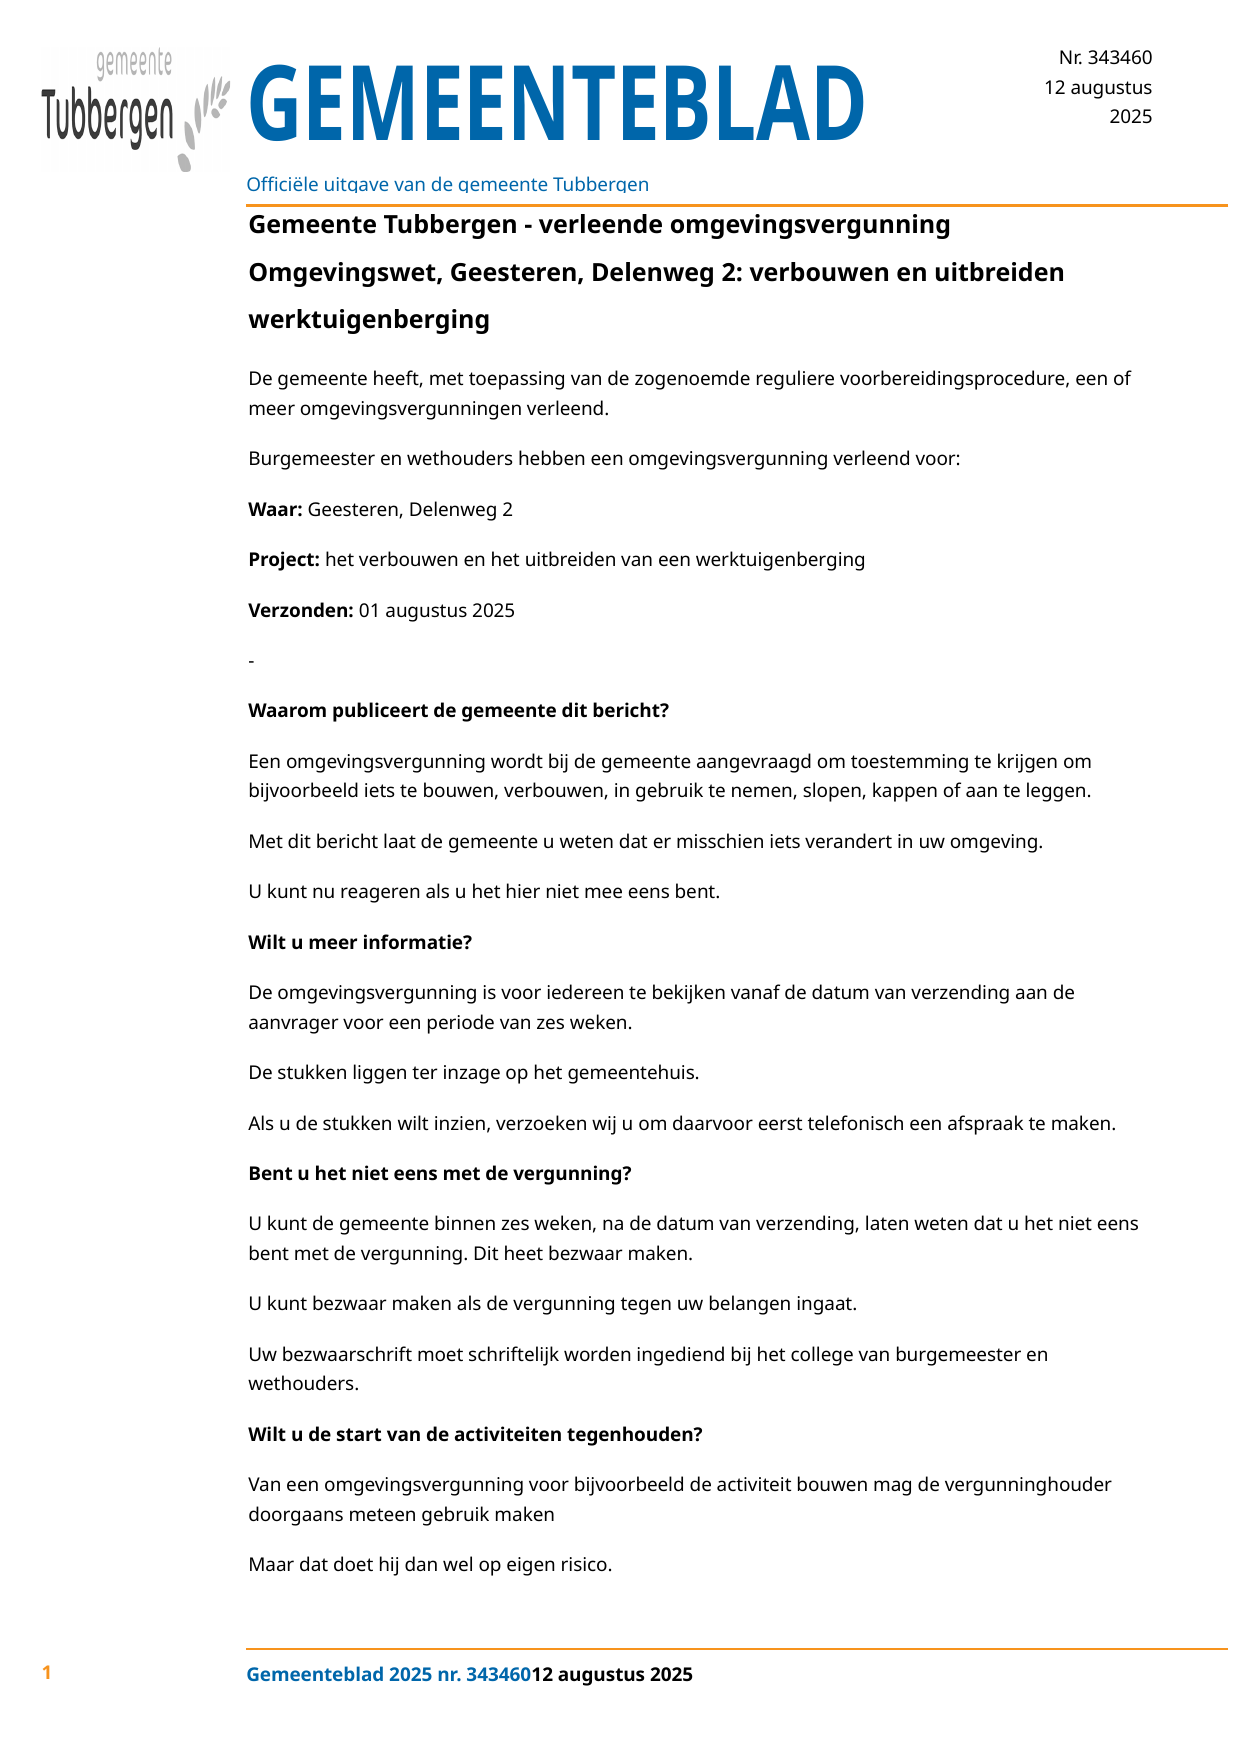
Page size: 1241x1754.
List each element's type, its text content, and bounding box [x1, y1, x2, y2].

text Burgemeester en wethouders hebben een omgevingsvergunning verleend voor: [248, 446, 1152, 471]
text Uw bezwaarschrift moet schriftelijk worden ingediend bij het college van burgemeester en wethouders. [248, 1341, 1152, 1396]
text Project: het verbouwen en het uitbreiden van een werktuigenberging [248, 546, 1152, 572]
text De stukken liggen ter inzage op het gemeentehuis. [248, 1059, 1152, 1085]
text Gemeente Tubbergen - verleende omgevingsvergunning Omgevingswet, Geesteren, Delenweg 2: verbouwen en uitbreiden werktuigenberging [248, 207, 1152, 336]
picture [41, 47, 231, 172]
text Wilt u de start van de activiteiten tegenhouden? [248, 1421, 1152, 1447]
text Een omgevingsvergunning wordt bij de gemeente aangevraagd om toestemming te krijgen om bijvoorbeeld iets te bouwen, verbouwen, in gebruik te nemen, slopen, kappen of aan te leggen. [248, 748, 1152, 803]
text Waar: Geesteren, Delenweg 2 [248, 496, 1152, 522]
text Maar dat doet hij dan wel op eigen risico. [248, 1551, 1152, 1577]
text Wilt u meer informatie? [248, 929, 1152, 954]
text De omgevingsvergunning is voor iedereen te bekijken vanaf de datum van verzending aan de aanvrager voor een periode van zes weken. [248, 979, 1152, 1034]
text Verzonden: 01 augustus 2025 [248, 597, 1152, 622]
text - [248, 647, 1152, 673]
text U kunt nu reageren als u het hier niet mee eens bent. [248, 878, 1152, 904]
text Met dit bericht laat de gemeente u weten dat er misschien iets verandert in uw omgeving. [248, 828, 1152, 854]
text U kunt de gemeente binnen zes weken, na de datum van verzending, laten weten dat u het niet eens bent met de vergunning. Dit heet bezwaar maken. [248, 1211, 1152, 1266]
text Van een omgevingsvergunning voor bijvoorbeeld de activiteit bouwen mag de vergunninghouder doorgaans meteen gebruik maken [248, 1471, 1152, 1527]
text Bent u het niet eens met de vergunning? [248, 1160, 1152, 1186]
text De gemeente heeft, met toepassing van de zogenoemde reguliere voorbereidingsprocedure, een of meer omgevingsvergunningen verleend. [248, 366, 1152, 421]
text Waarom publiceert de gemeente dit bericht? [248, 698, 1152, 723]
text U kunt bezwaar maken als de vergunning tegen uw belangen ingaat. [248, 1291, 1152, 1316]
text Als u de stukken wilt inzien, verzoeken wij u om daarvoor eerst telefonisch een afspraak te maken. [248, 1110, 1152, 1135]
